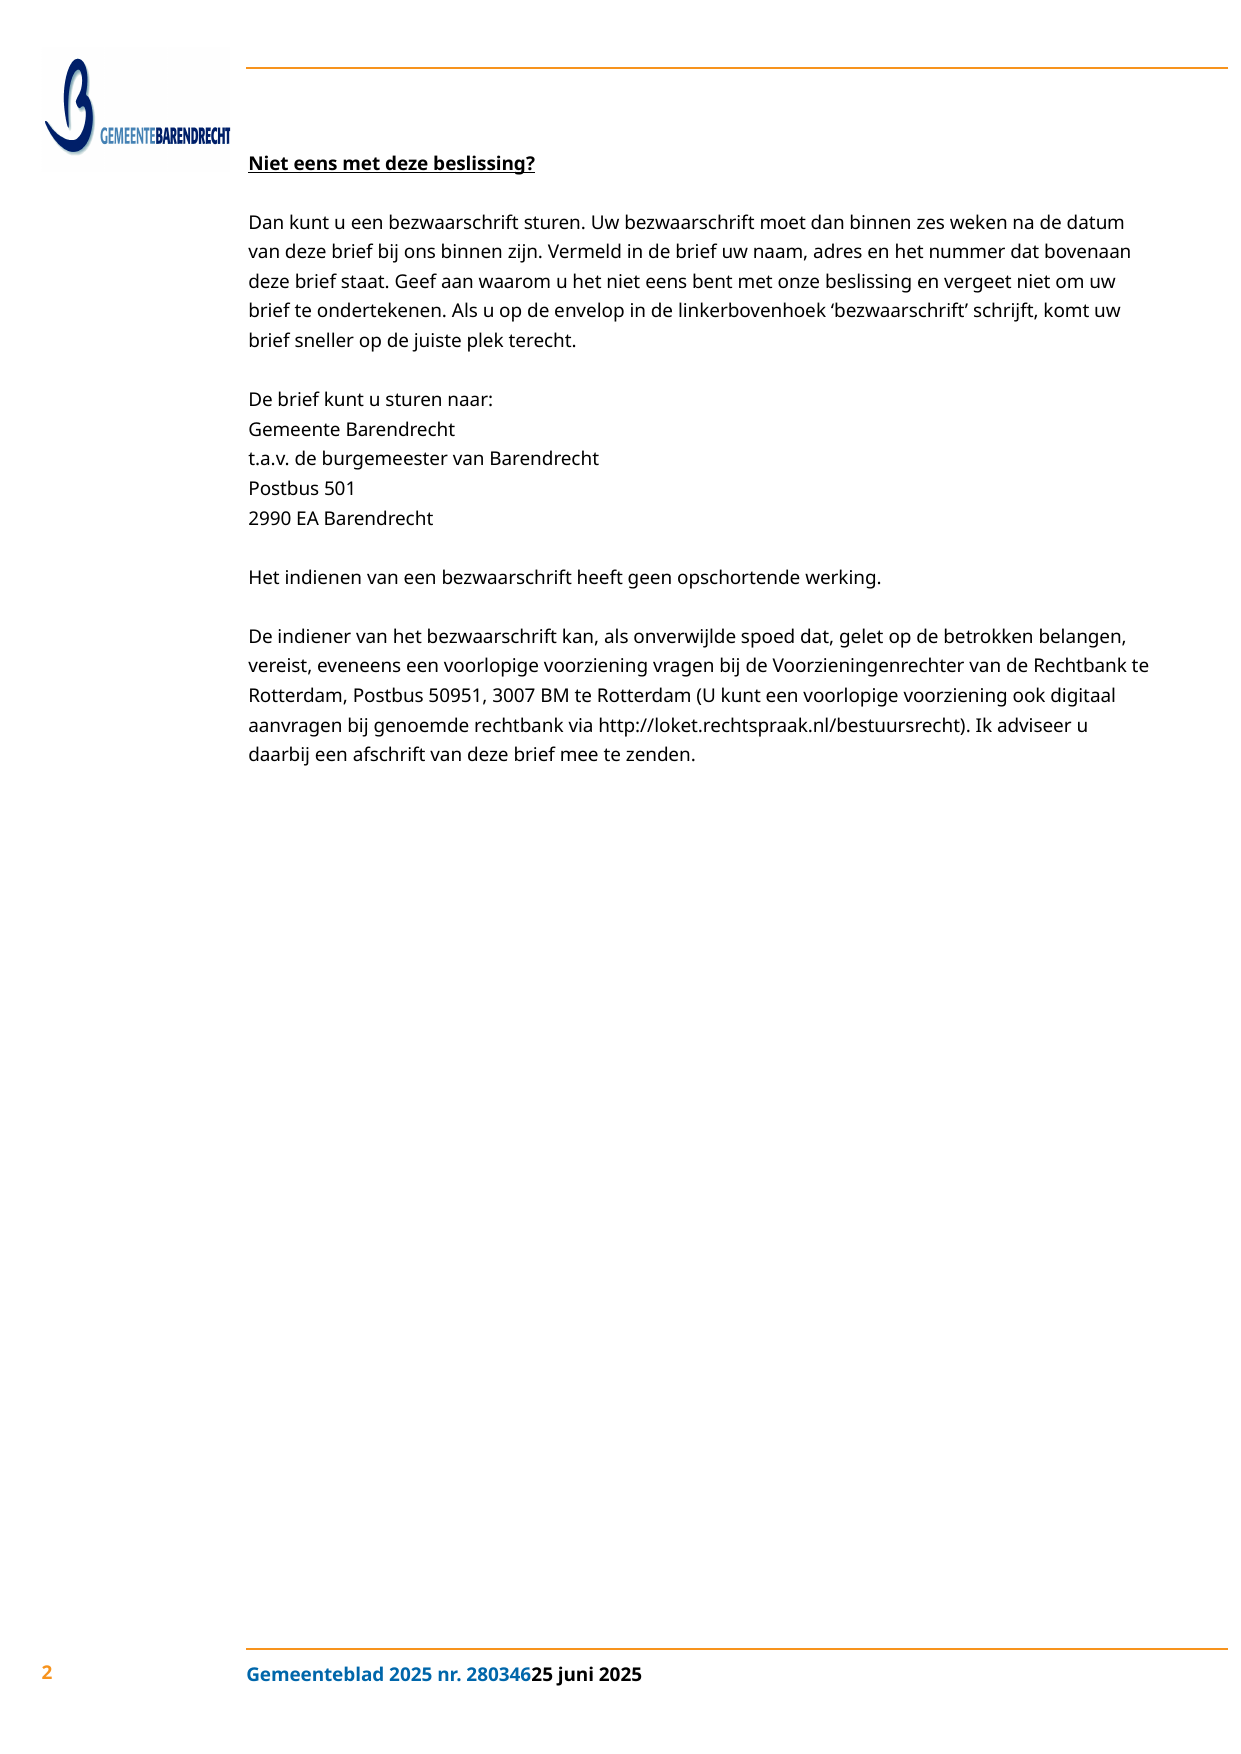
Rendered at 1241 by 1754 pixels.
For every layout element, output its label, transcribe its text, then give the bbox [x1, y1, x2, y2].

text Dan kunt u een bezwaarschrift sturen. Uw bezwaarschrift moet dan binnen zes weken na de datum van deze brief bij ons binnen zijn. Vermeld in de brief uw naam, adres en het nummer dat bovenaan deze brief staat. Geef aan waarom u het niet eens bent met onze beslissing en vergeet niet om uw brief te ondertekenen. Als u op de envelop in de linkerbovenhoek ‘bezwaarschrift’ schrijft, komt uw brief sneller op de juiste plek terecht. [248, 209, 1152, 353]
text Niet eens met deze beslissing? [248, 150, 1152, 175]
text t.a.v. de burgemeester van Barendrecht [248, 446, 1152, 471]
text Het indienen van een bezwaarschrift heeft geen opschortende werking. [248, 564, 1152, 589]
text De brief kunt u sturen naar: [248, 386, 1152, 412]
text 2990 EA Barendrecht [248, 505, 1152, 530]
picture [41, 47, 231, 172]
text Postbus 501 [248, 475, 1152, 501]
text De indiener van het bezwaarschrift kan, als onverwijlde spoed dat, gelet op de betrokken belangen, vereist, eveneens een voorlopige voorziening vragen bij de Voorzieningenrechter van de Rechtbank te Rotterdam, Postbus 50951, 3007 BM te Rotterdam (U kunt een voorlopige voorziening ook digitaal aanvragen bij genoemde rechtbank via http://loket.rechtspraak.nl/bestuursrecht). Ik adviseer u daarbij een afschrift van deze brief mee te zenden. [248, 623, 1152, 767]
text Gemeente Barendrecht [248, 416, 1152, 442]
